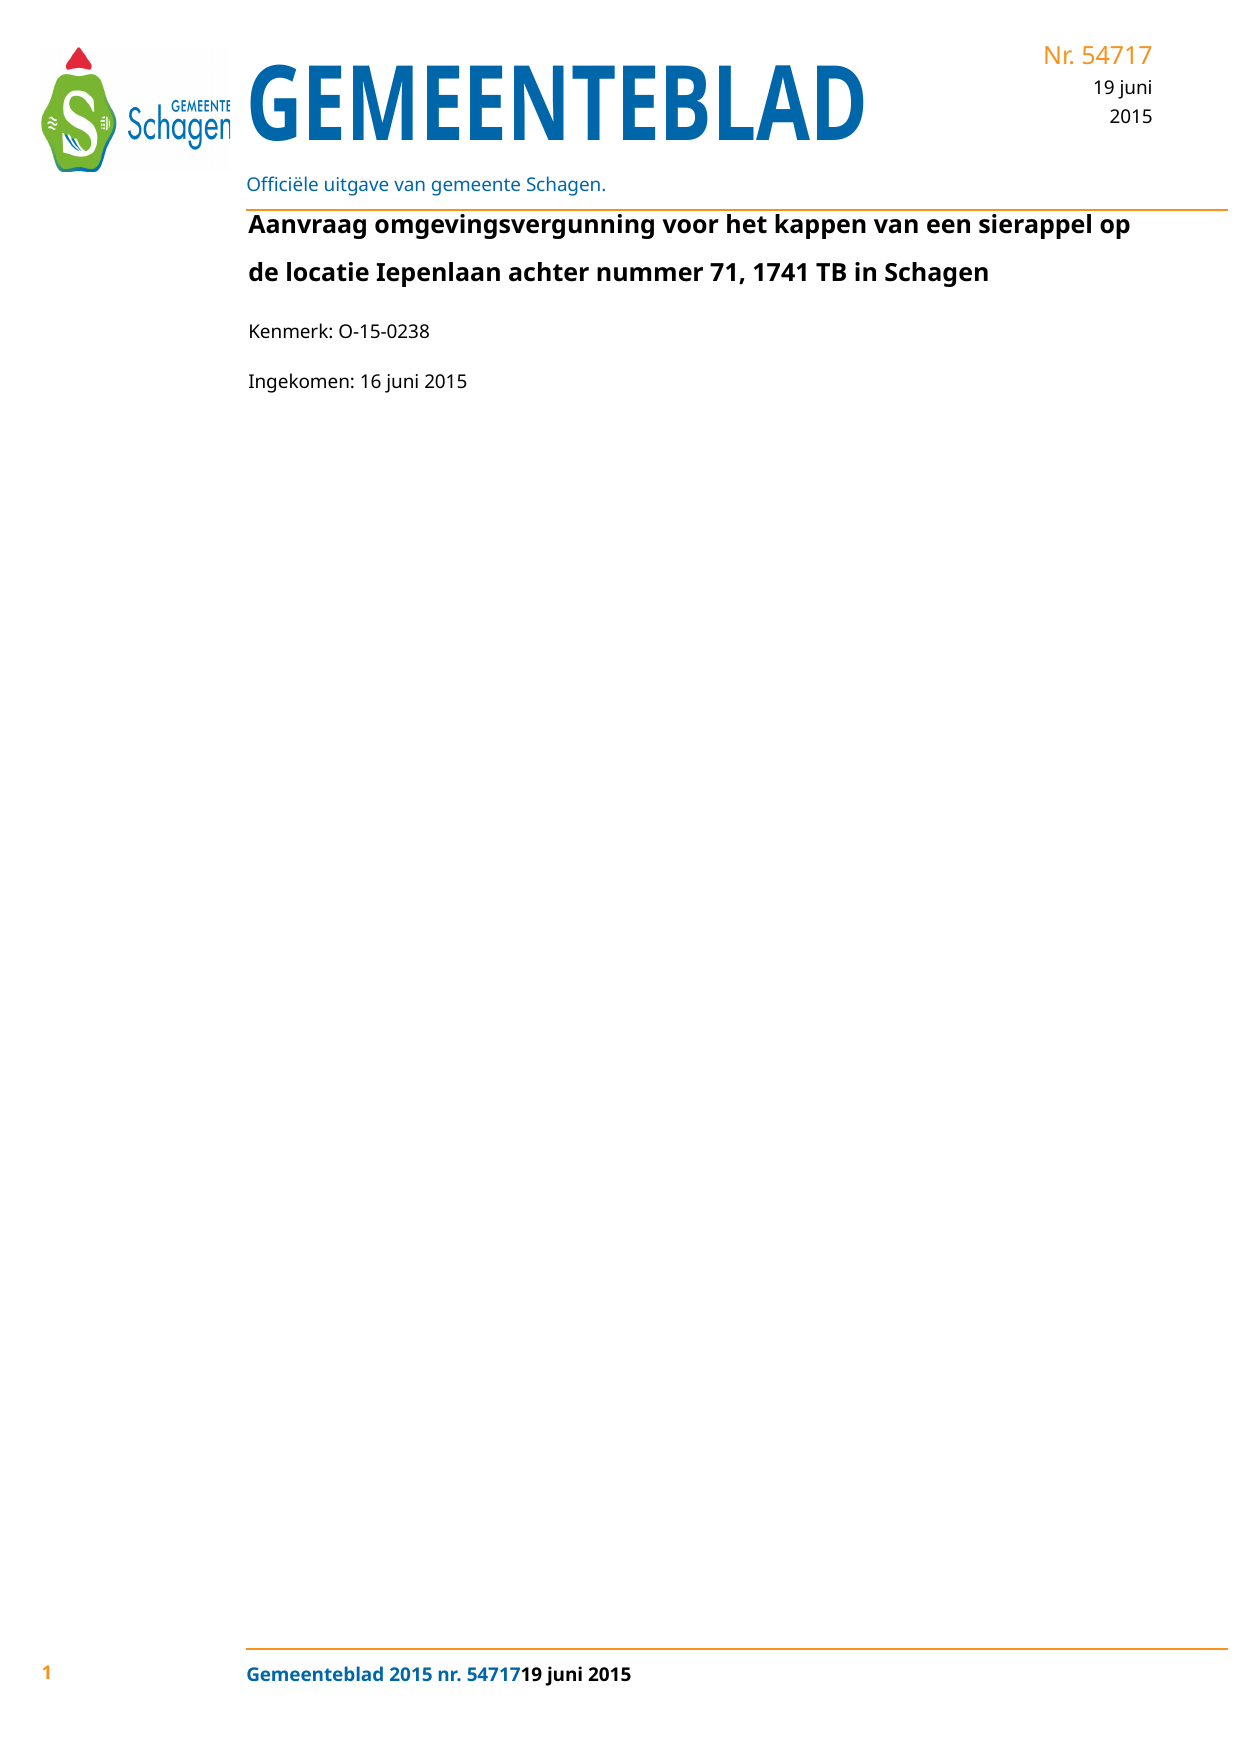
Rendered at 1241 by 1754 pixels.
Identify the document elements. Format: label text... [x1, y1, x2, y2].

text Kenmerk: O-15-0238 [248, 318, 1152, 344]
picture [41, 47, 231, 172]
text Ingekomen: 16 juni 2015 [248, 368, 1152, 394]
text Aanvraag omgevingsvergunning voor het kappen van een sierappel op de locatie Iepenlaan achter nummer 71, 1741 TB in Schagen [248, 211, 1152, 288]
